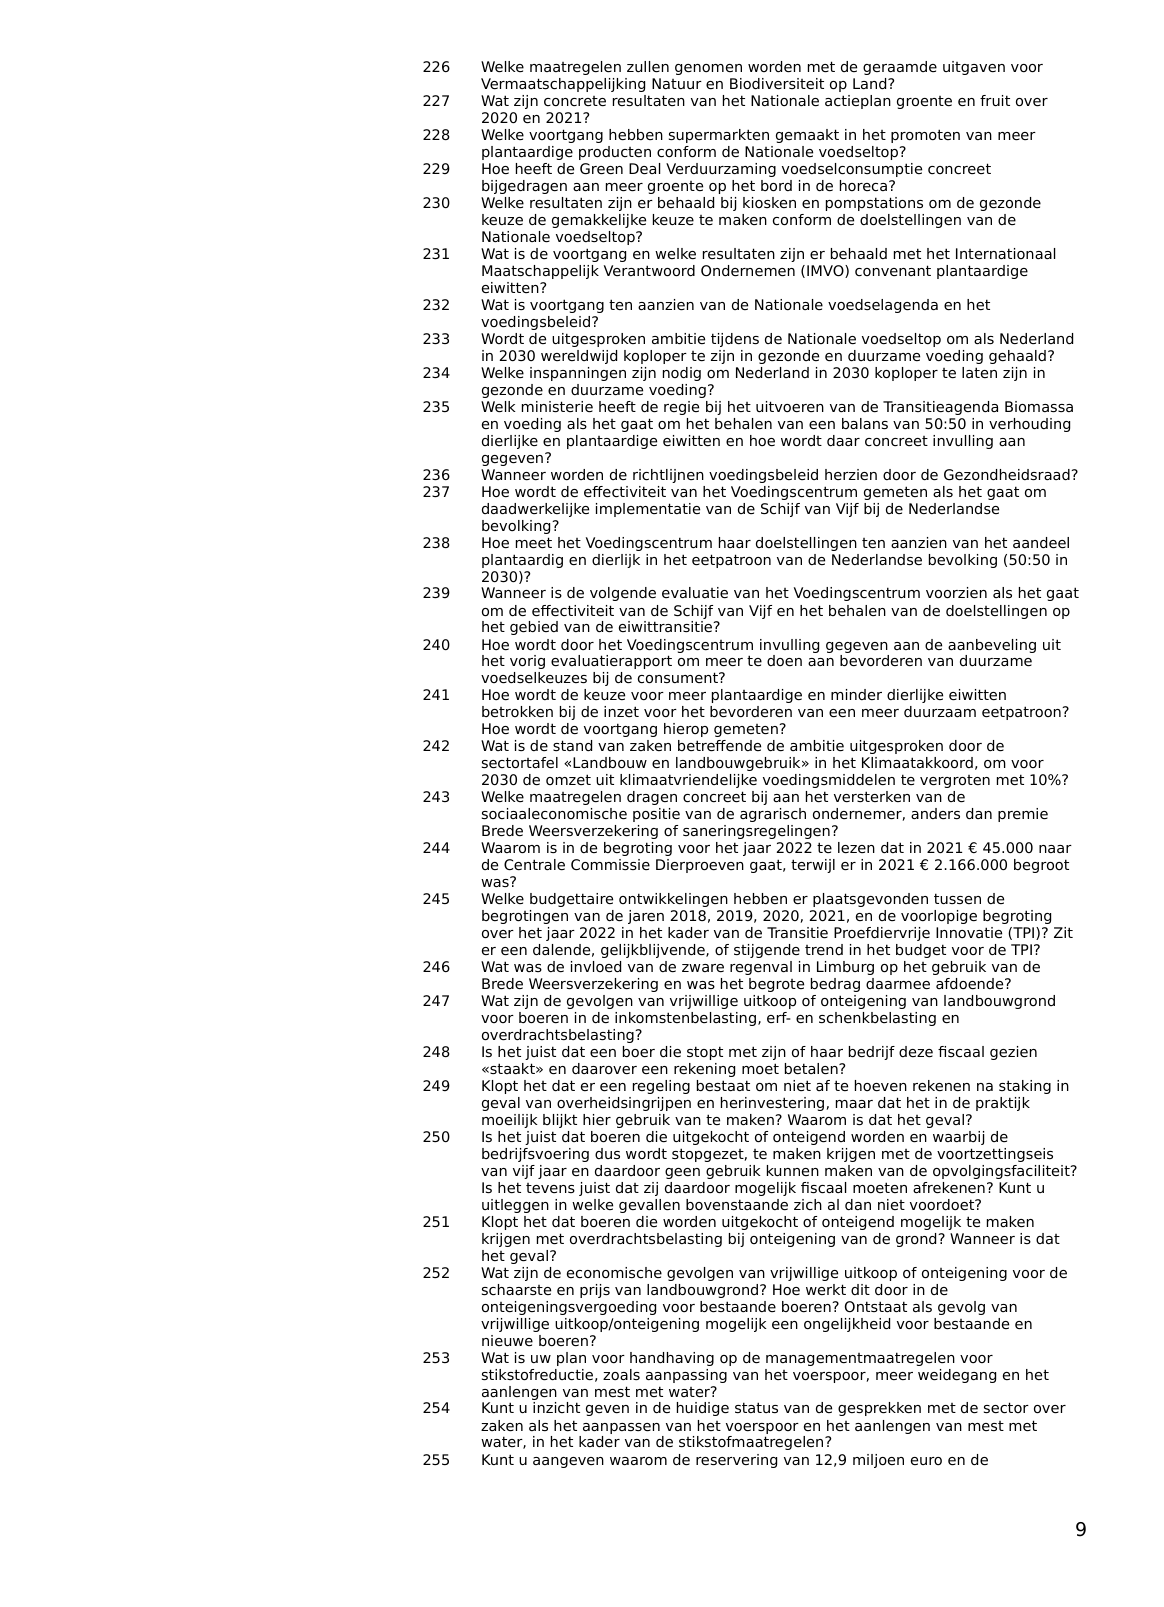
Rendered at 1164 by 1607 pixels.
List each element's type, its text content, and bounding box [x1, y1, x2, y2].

table_cell Wat zijn concrete resultaten van het Nationale actieplan groente en fruit over 2020 en 2021? [475, 93, 1087, 127]
table_cell 237 [422, 484, 475, 534]
table_cell 253 [422, 1350, 475, 1400]
table_cell Welke maatregelen dragen concreet bij aan het versterken van de sociaaleconomische positie van de agrarisch ondernemer, anders dan premie Brede Weersverzekering of saneringsregelingen? [475, 789, 1087, 840]
table_cell 242 [422, 738, 475, 789]
table_cell Wanneer worden de richtlijnen voedingsbeleid herzien door de Gezondheidsraad? [475, 467, 1087, 483]
table_cell Welke budgettaire ontwikkelingen hebben er plaatsgevonden tussen de begrotingen van de jaren 2018, 2019, 2020, 2021, en de voorlopige begroting over het jaar 2022 in het kader van de Transitie Proefdiervrije Innovatie (TPI)? Zit er een dalende, gelijkblijvende, of stijgende trend in het budget voor de TPI? [475, 891, 1087, 959]
table_cell Is het juist dat een boer die stopt met zijn of haar bedrijf deze fiscaal gezien «staakt» en daarover een rekening moet betalen? [475, 1044, 1087, 1078]
table_cell Wat was de invloed van de zware regenval in Limburg op het gebruik van de Brede Weersverzekering en was het begrote bedrag daarmee afdoende? [475, 959, 1087, 993]
table_cell Hoe heeft de Green Deal Verduurzaming voedselconsumptie concreet bijgedragen aan meer groente op het bord in de horeca? [475, 161, 1087, 195]
table_cell 249 [422, 1078, 475, 1129]
table_cell 241 [422, 687, 475, 738]
table_cell 229 [422, 161, 475, 195]
table_cell 255 [422, 1451, 475, 1468]
table_cell Welke voortgang hebben supermarkten gemaakt in het promoten van meer plantaardige producten conform de Nationale voedseltop? [475, 127, 1087, 161]
table_cell 250 [422, 1129, 475, 1214]
table_cell 240 [422, 636, 475, 687]
table_cell 244 [422, 840, 475, 891]
table_cell 234 [422, 365, 475, 399]
table_cell 245 [422, 891, 475, 959]
table_cell 227 [422, 93, 475, 127]
table_cell Is het juist dat boeren die uitgekocht of onteigend worden en waarbij de bedrijfsvoering dus wordt stopgezet, te maken krijgen met de voortzettingseis van vijf jaar en daardoor geen gebruik kunnen maken van de opvolgingsfaciliteit? Is het tevens juist dat zij daardoor mogelijk fiscaal moeten afrekenen? Kunt u uitleggen in welke gevallen bovenstaande zich al dan niet voordoet? [475, 1129, 1087, 1214]
table_cell 230 [422, 195, 475, 246]
table_cell 233 [422, 331, 475, 365]
table_cell Wat is uw plan voor handhaving op de managementmaatregelen voor stikstofreductie, zoals aanpassing van het voerspoor, meer weidegang en het aanlengen van mest met water? [475, 1350, 1087, 1400]
table_cell 236 [422, 467, 475, 483]
table_cell Welk ministerie heeft de regie bij het uitvoeren van de Transitieagenda Biomassa en voeding als het gaat om het behalen van een balans van 50:50 in verhouding dierlijke en plantaardige eiwitten en hoe wordt daar concreet invulling aan gegeven? [475, 399, 1087, 467]
table_cell Wat zijn de economische gevolgen van vrijwillige uitkoop of onteigening voor de schaarste en prijs van landbouwgrond? Hoe werkt dit door in de onteigeningsvergoeding voor bestaande boeren? Ontstaat als gevolg van vrijwillige uitkoop/onteigening mogelijk een ongelijkheid voor bestaande en nieuwe boeren? [475, 1265, 1087, 1349]
table_cell 235 [422, 399, 475, 467]
table_cell 246 [422, 959, 475, 993]
table_cell 248 [422, 1044, 475, 1078]
table_cell Klopt het dat er een regeling bestaat om niet af te hoeven rekenen na staking in geval van overheidsingrijpen en herinvestering, maar dat het in de praktijk moeilijk blijkt hier gebruik van te maken? Waarom is dat het geval? [475, 1078, 1087, 1129]
table_cell 228 [422, 127, 475, 161]
table_cell Wordt de uitgesproken ambitie tijdens de Nationale voedseltop om als Nederland in 2030 wereldwijd koploper te zijn in gezonde en duurzame voeding gehaald? [475, 331, 1087, 365]
table_cell Welke inspanningen zijn nodig om Nederland in 2030 koploper te laten zijn in gezonde en duurzame voeding? [475, 365, 1087, 399]
table_cell Wat is de stand van zaken betreffende de ambitie uitgesproken door de sectortafel «Landbouw en landbouwgebruik» in het Klimaatakkoord, om voor 2030 de omzet uit klimaatvriendelijke voedingsmiddelen te vergroten met 10%? [475, 738, 1087, 789]
table_cell Waarom is in de begroting voor het jaar 2022 te lezen dat in 2021 € 45.000 naar de Centrale Commissie Dierproeven gaat, terwijl er in 2021 € 2.166.000 begroot was? [475, 840, 1087, 891]
table_cell Wat zijn de gevolgen van vrijwillige uitkoop of onteigening van landbouwgrond voor boeren in de inkomstenbelasting, erf- en schenkbelasting en overdrachtsbelasting? [475, 993, 1087, 1044]
table_cell Kunt u inzicht geven in de huidige status van de gesprekken met de sector over zaken als het aanpassen van het voerspoor en het aanlengen van mest met water, in het kader van de stikstofmaatregelen? [475, 1400, 1087, 1451]
table_cell 226 [422, 59, 475, 93]
table_cell Wanneer is de volgende evaluatie van het Voedingscentrum voorzien als het gaat om de effectiviteit van de Schijf van Vijf en het behalen van de doelstellingen op het gebied van de eiwittransitie? [475, 585, 1087, 636]
table_cell Welke maatregelen zullen genomen worden met de geraamde uitgaven voor Vermaatschappelijking Natuur en Biodiversiteit op Land? [475, 59, 1087, 93]
table_cell Hoe meet het Voedingscentrum haar doelstellingen ten aanzien van het aandeel plantaardig en dierlijk in het eetpatroon van de Nederlandse bevolking (50:50 in 2030)? [475, 535, 1087, 585]
table_cell Wat is de voortgang en welke resultaten zijn er behaald met het Internationaal Maatschappelijk Verantwoord Ondernemen (IMVO) convenant plantaardige eiwitten? [475, 246, 1087, 297]
table_cell 252 [422, 1265, 475, 1349]
table_cell Welke resultaten zijn er behaald bij kiosken en pompstations om de gezonde keuze de gemakkelijke keuze te maken conform de doelstellingen van de Nationale voedseltop? [475, 195, 1087, 246]
table_cell 254 [422, 1400, 475, 1451]
table_cell 232 [422, 297, 475, 331]
table_cell Klopt het dat boeren die worden uitgekocht of onteigend mogelijk te maken krijgen met overdrachtsbelasting bij onteigening van de grond? Wanneer is dat het geval? [475, 1214, 1087, 1264]
table_cell 238 [422, 535, 475, 585]
table_cell 251 [422, 1214, 475, 1264]
table_cell Kunt u aangeven waarom de reservering van 12,9 miljoen euro en de [475, 1451, 1087, 1468]
table_cell Hoe wordt de keuze voor meer plantaardige en minder dierlijke eiwitten betrokken bij de inzet voor het bevorderen van een meer duurzaam eetpatroon? Hoe wordt de voortgang hierop gemeten? [475, 687, 1087, 738]
table_cell 247 [422, 993, 475, 1044]
table_cell 243 [422, 789, 475, 840]
table_cell Hoe wordt de effectiviteit van het Voedingscentrum gemeten als het gaat om daadwerkelijke implementatie van de Schijf van Vijf bij de Nederlandse bevolking? [475, 484, 1087, 534]
table_cell Wat is voortgang ten aanzien van de Nationale voedselagenda en het voedingsbeleid? [475, 297, 1087, 331]
table_cell 231 [422, 246, 475, 297]
table_cell Hoe wordt door het Voedingscentrum invulling gegeven aan de aanbeveling uit het vorig evaluatierapport om meer te doen aan bevorderen van duurzame voedselkeuzes bij de consument? [475, 636, 1087, 687]
table_cell 239 [422, 585, 475, 636]
